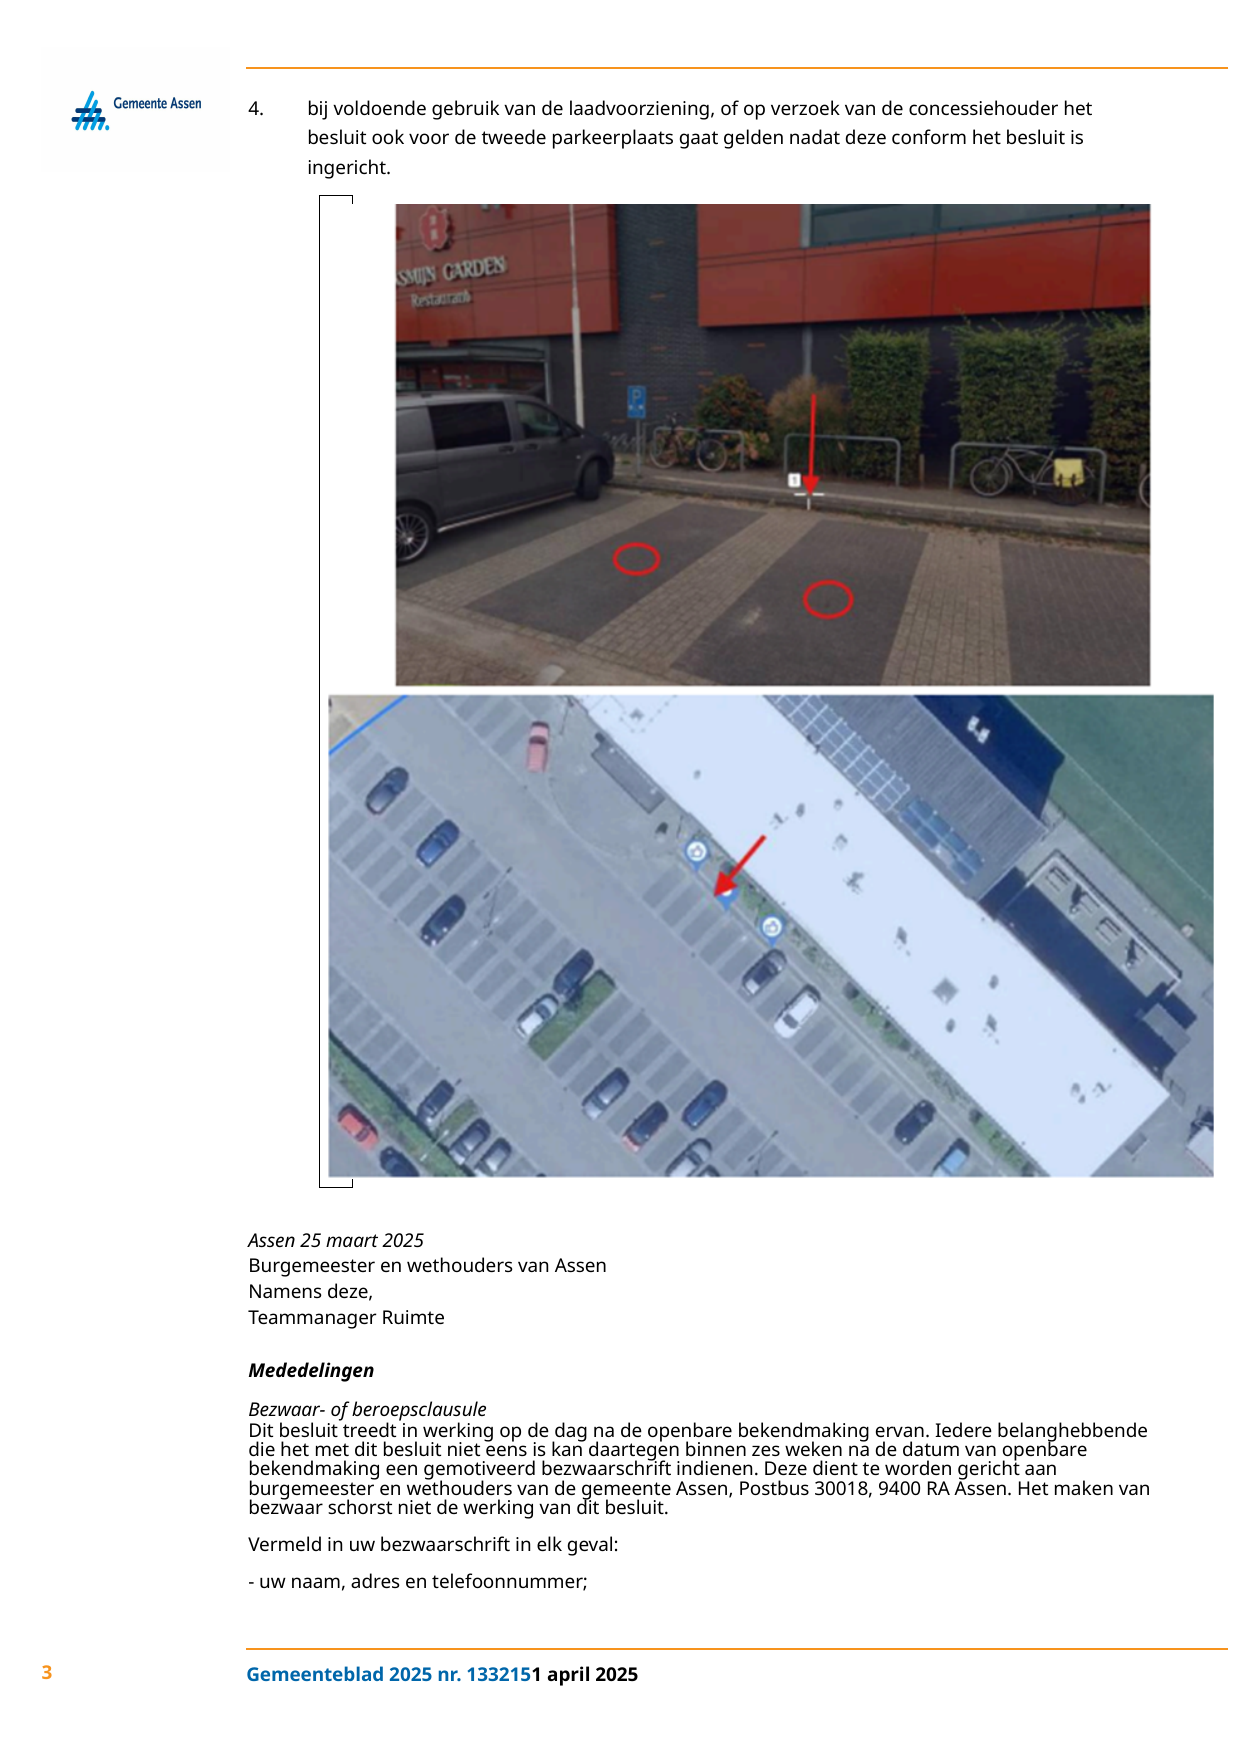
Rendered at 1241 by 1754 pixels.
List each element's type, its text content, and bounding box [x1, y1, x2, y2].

text Burgemeester en wethouders van Assen [248, 1252, 1152, 1278]
picture [41, 47, 231, 172]
text Dit besluit treedt in werking op de dag na de openbare bekendmaking ervan. Iedere belanghebbende die het met dit besluit niet eens is kan daartegen binnen zes weken na de datum van openbare bekendmaking een gemotiveerd bezwaarschrift indienen. Deze dient te worden gericht aan burgemeester en wethouders van de gemeente Assen, Postbus 30018, 9400 RA Assen. Het maken van bezwaar schorst niet de werking van dit besluit. [248, 1422, 1152, 1518]
text Bezwaar- of beroepsclausule [248, 1396, 1152, 1422]
text Vermeld in uw bezwaarschrift in elk geval: [248, 1536, 1152, 1555]
list bij voldoende gebruik van de laadvoorziening, of op verzoek van de concessiehouder het besluit ook voor de tweede parkeerplaats gaat gelden nadat deze conform het besluit is ingericht. [248, 95, 1152, 180]
text Teammanager Ruimte [248, 1304, 1152, 1330]
text Assen 25 maart 2025 [248, 1227, 1152, 1252]
text - uw naam, adres en telefoonnummer; [248, 1573, 1152, 1592]
picture [327, 204, 1214, 1179]
text Namens deze, [248, 1278, 1152, 1304]
text Mededelingen [248, 1357, 1152, 1383]
